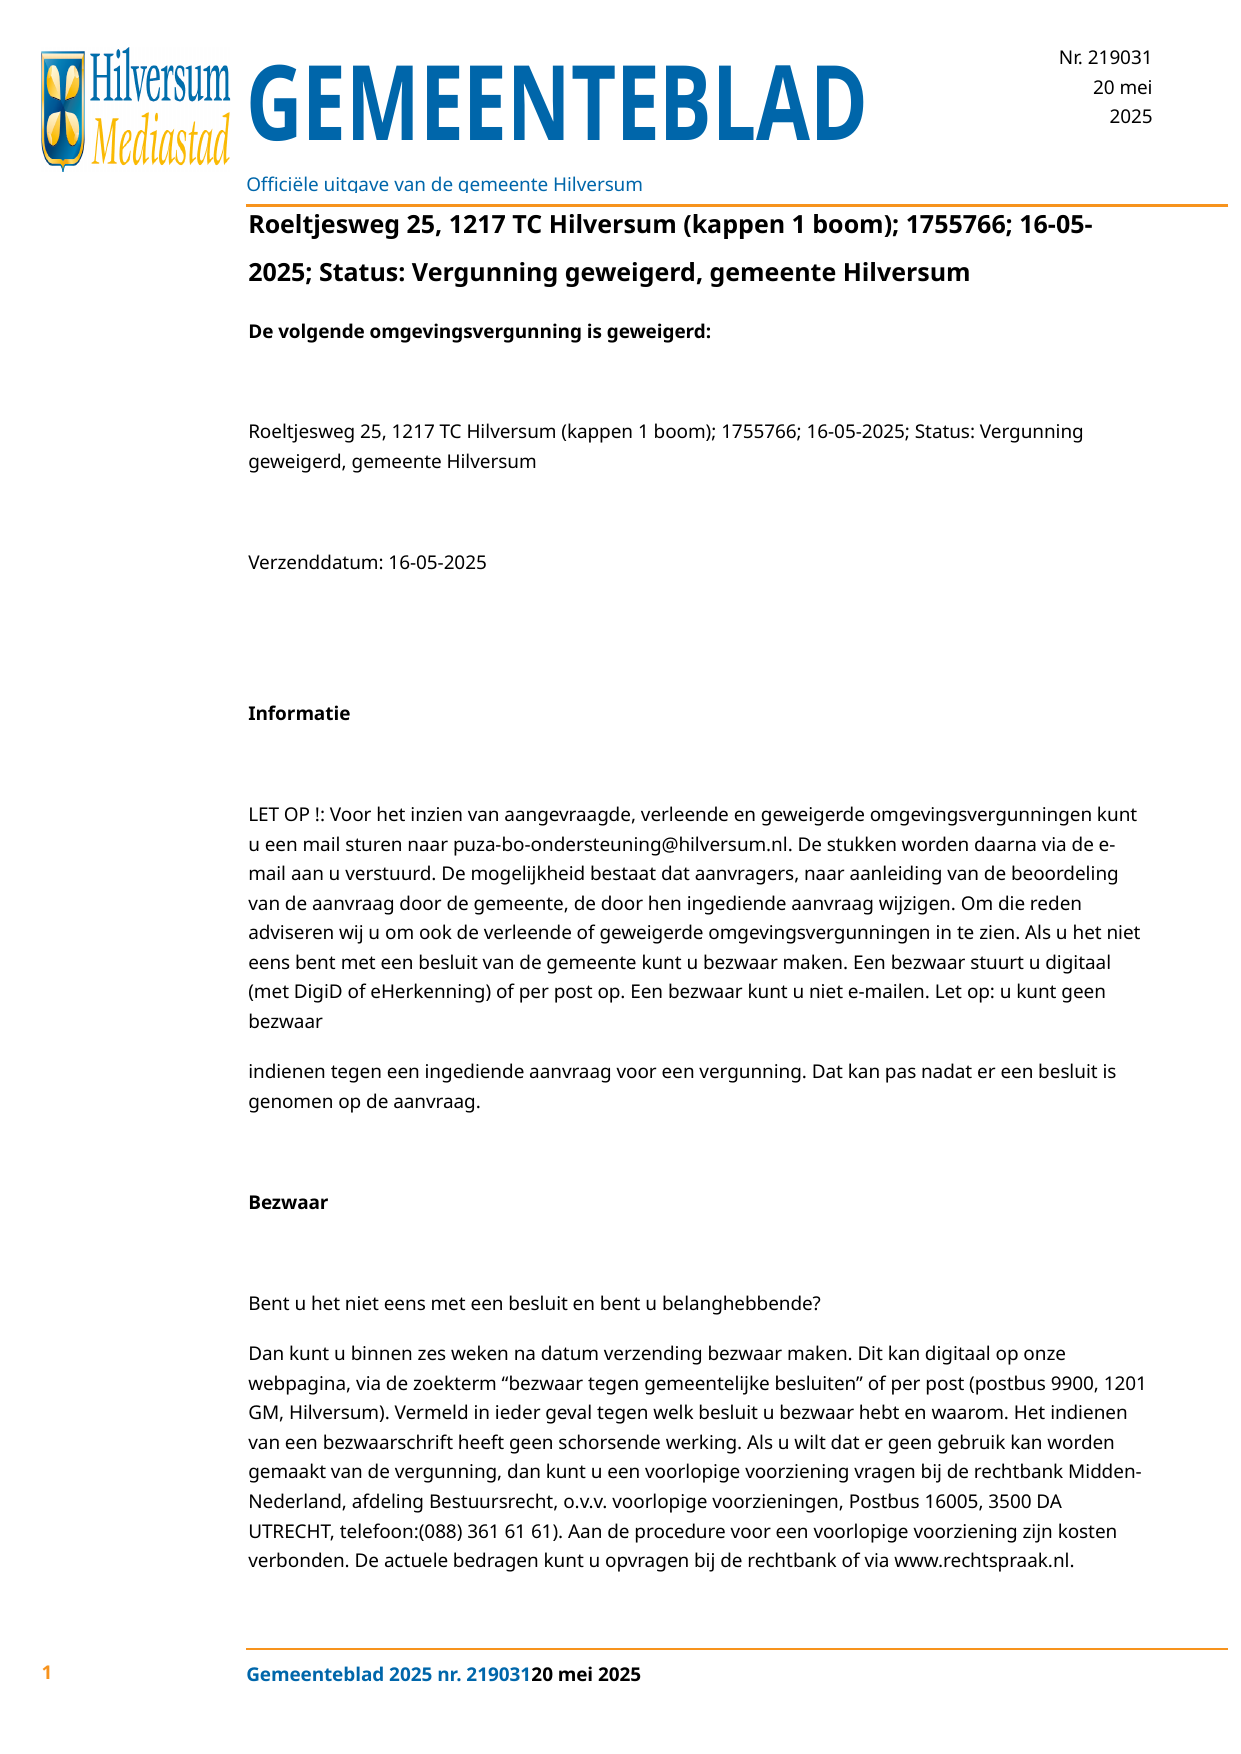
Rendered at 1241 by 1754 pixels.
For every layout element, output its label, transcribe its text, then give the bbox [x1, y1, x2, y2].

text Bezwaar [248, 1189, 1152, 1215]
text De volgende omgevingsvergunning is geweigerd: [248, 318, 1152, 344]
text Bent u het niet eens met een besluit en bent u belanghebbende? [248, 1290, 1152, 1316]
text Verzenddatum: 16-05-2025 [248, 549, 1152, 575]
text Roeltjesweg 25, 1217 TC Hilversum (kappen 1 boom); 1755766; 16-05-2025; Status: Vergunning geweigerd, gemeente Hilversum [248, 207, 1152, 288]
text Dan kunt u binnen zes weken na datum verzending bezwaar maken. Dit kan digitaal op onze webpagina, via de zoekterm “bezwaar tegen gemeentelijke besluiten” of per post (postbus 9900, 1201 GM, Hilversum). Vermeld in ieder geval tegen welk besluit u bezwaar hebt en waarom. Het indienen van een bezwaarschrift heeft geen schorsende werking. Als u wilt dat er geen gebruik kan worden gemaakt van de vergunning, dan kunt u een voorlopige voorziening vragen bij de rechtbank Midden-Nederland, afdeling Bestuursrecht, o.v.v. voorlopige voorzieningen, Postbus 16005, 3500 DA UTRECHT, telefoon:(088) 361 61 61). Aan de procedure voor een voorlopige voorziening zijn kosten verbonden. De actuele bedragen kunt u opvragen bij de rechtbank of via www.rechtspraak.nl. [248, 1340, 1152, 1573]
picture [41, 47, 231, 172]
text Informatie [248, 700, 1152, 726]
text indienen tegen een ingediende aanvraag voor een vergunning. Dat kan pas nadat er een besluit is genomen op de aanvraag. [248, 1059, 1152, 1114]
text LET OP !: Voor het inzien van aangevraagde, verleende en geweigerde omgevingsvergunningen kunt u een mail sturen naar puza-bo-ondersteuning@hilversum.nl. De stukken worden daarna via de e-mail aan u verstuurd. De mogelijkheid bestaat dat aanvragers, naar aanleiding van de beoordeling van de aanvraag door de gemeente, de door hen ingediende aanvraag wijzigen. Om die reden adviseren wij u om ook de verleende of geweigerde omgevingsvergunningen in te zien. Als u het niet eens bent met een besluit van de gemeente kunt u bezwaar maken. Een bezwaar stuurt u digitaal (met DigiD of eHerkenning) of per post op. Een bezwaar kunt u niet e-mailen. Let op: u kunt geen bezwaar [248, 801, 1152, 1034]
text Roeltjesweg 25, 1217 TC Hilversum (kappen 1 boom); 1755766; 16-05-2025; Status: Vergunning geweigerd, gemeente Hilversum [248, 419, 1152, 474]
